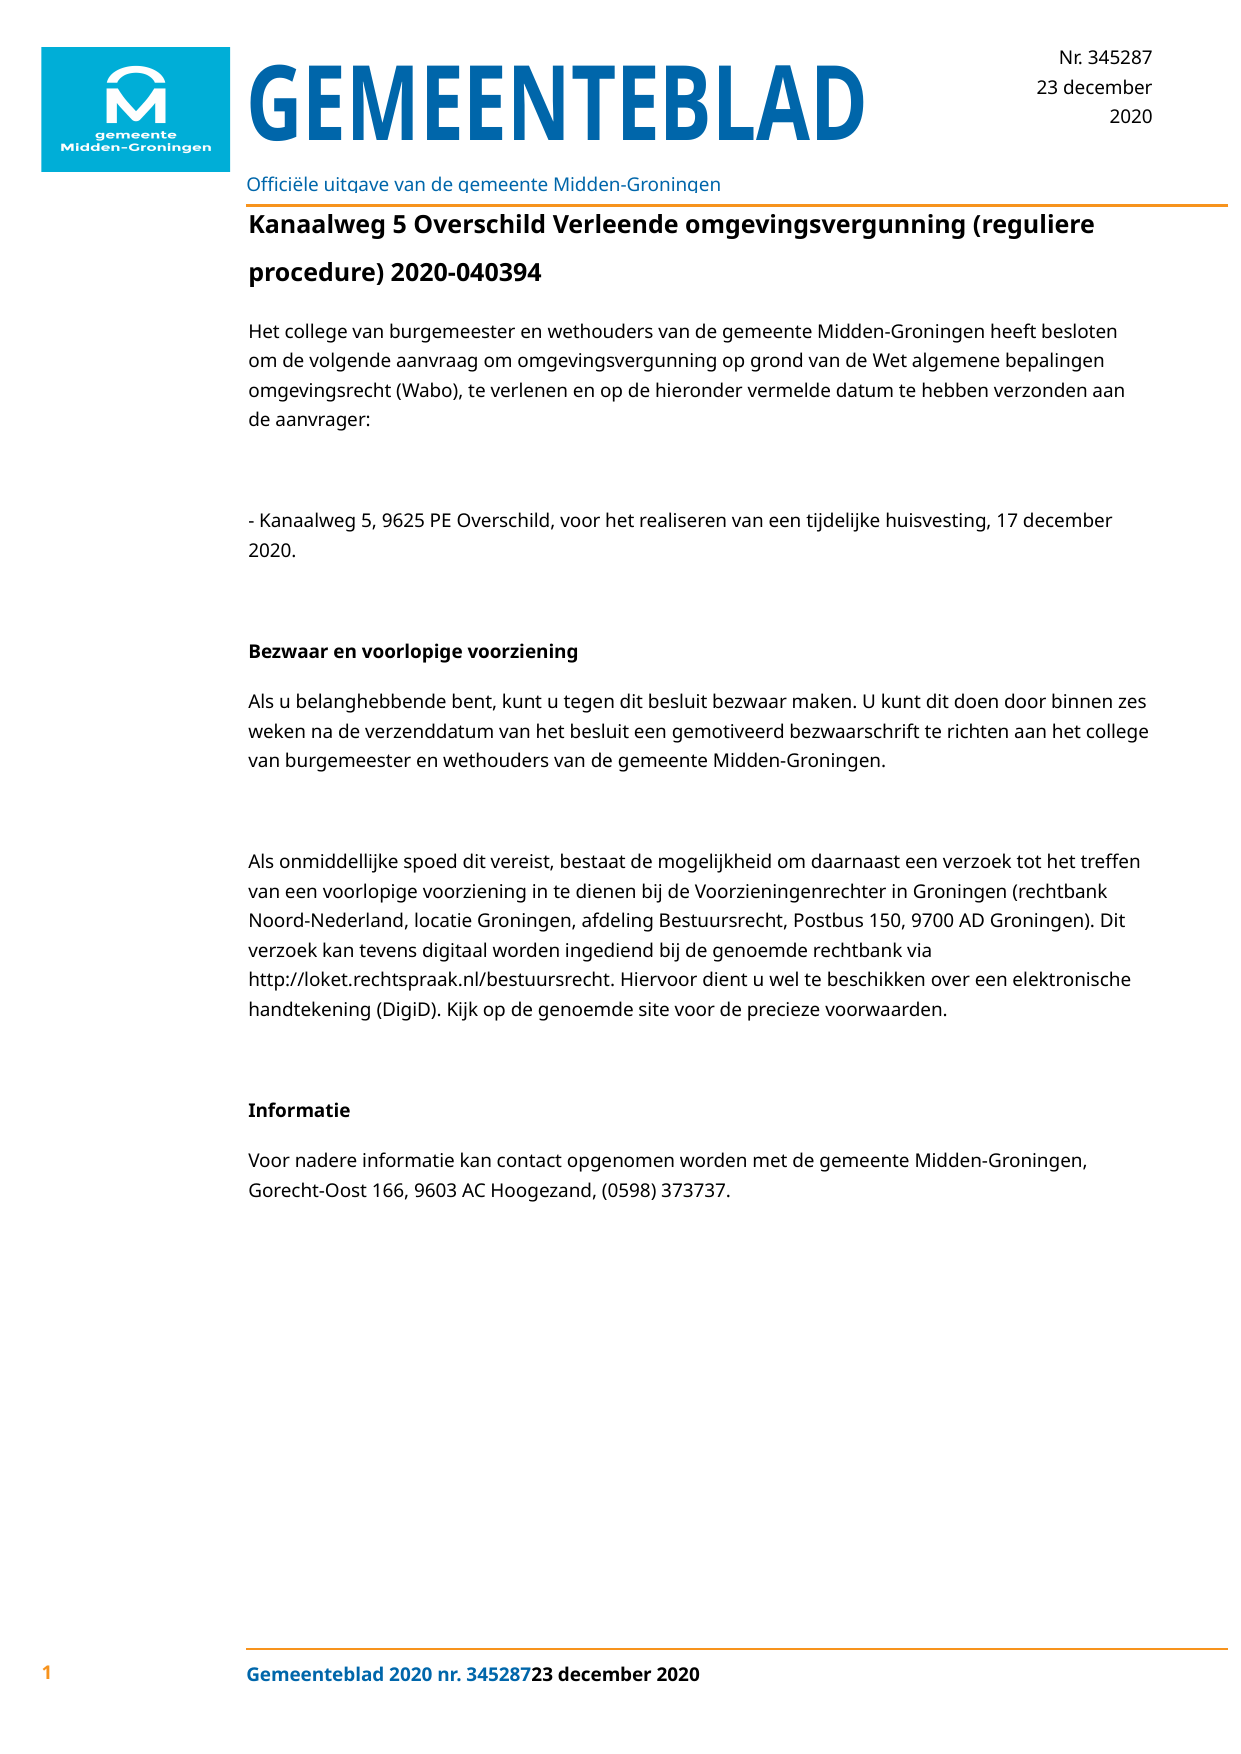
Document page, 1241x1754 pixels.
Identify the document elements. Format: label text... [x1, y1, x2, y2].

text - Kanaalweg 5, 9625 PE Overschild, voor het realiseren van een tijdelijke huisvesting, 17 december 2020. [248, 507, 1152, 563]
text Voor nadere informatie kan contact opgenomen worden met de gemeente Midden-Groningen, Gorecht-Oost 166, 9603 AC Hoogezand, (0598) 373737. [248, 1147, 1152, 1203]
picture [108, 66, 164, 82]
text Als u belanghebbende bent, kunt u tegen dit besluit bezwaar maken. U kunt dit doen door binnen zes weken na de verzenddatum van het besluit een gemotiveerd bezwaarschrift te richten aan het college van burgemeester en wethouders van de gemeente Midden-Groningen. [248, 688, 1152, 773]
text Het college van burgemeester en wethouders van de gemeente Midden-Groningen heeft besloten om de volgende aanvraag om omgevingsvergunning op grond van de Wet algemene bepalingen omgevingsrecht (Wabo), te verlenen en op de hieronder vermelde datum te hebben verzonden aan de aanvrager: [248, 318, 1152, 432]
text Bezwaar en voorlopige voorziening [248, 638, 1152, 664]
text Als onmiddellijke spoed dit vereist, bestaat de mogelijkheid om daarnaast een verzoek tot het treffen van een voorlopige voorziening in te dienen bij de Voorzieningenrechter in Groningen (rechtbank Noord-Nederland, locatie Groningen, afdeling Bestuursrecht, Postbus 150, 9700 AD Groningen). Dit verzoek kan tevens digitaal worden ingediend bij de genoemde rechtbank via http://loket.rechtspraak.nl/bestuursrecht. Hiervoor dient u wel te beschikken over een elektronische handtekening (DigiD). Kijk op de genoemde site voor de precieze voorwaarden. [248, 848, 1152, 1022]
text Informatie [248, 1097, 1152, 1123]
text Kanaalweg 5 Overschild Verleende omgevingsvergunning (reguliere procedure) 2020-040394 [248, 207, 1152, 288]
picture [184, 146, 190, 153]
picture [107, 89, 165, 122]
